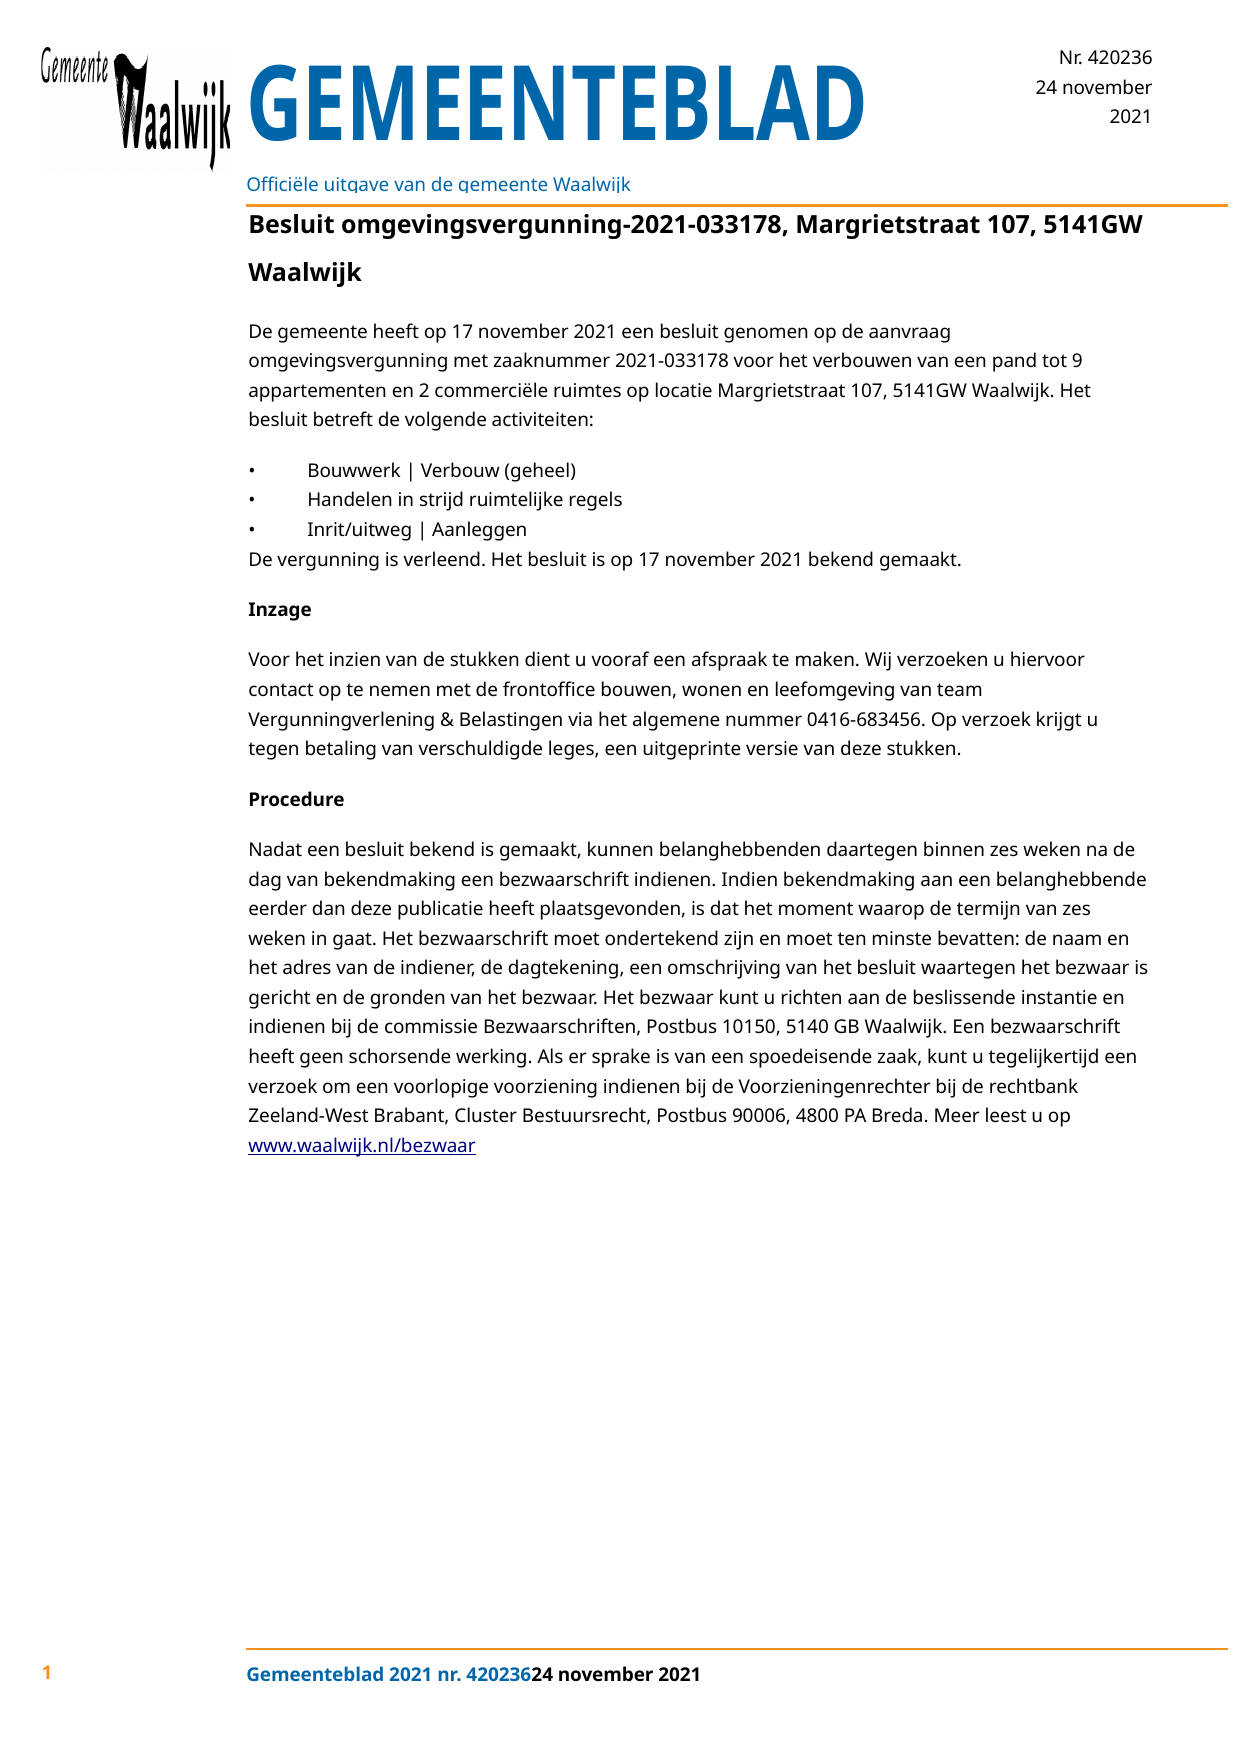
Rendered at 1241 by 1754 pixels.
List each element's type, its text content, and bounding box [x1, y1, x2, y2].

text De vergunning is verleend. Het besluit is op 17 november 2021 bekend gemaakt. [248, 546, 1152, 572]
picture [41, 47, 231, 172]
list Bouwwerk | Verbouw (geheel) [248, 457, 1152, 483]
list Inrit/uitweg | Aanleggen [248, 516, 1152, 542]
text Besluit omgevingsvergunning-2021-033178, Margrietstraat 107, 5141GW Waalwijk [248, 207, 1152, 288]
text Procedure [248, 786, 1152, 812]
text Voor het inzien van de stukken dient u vooraf een afspraak te maken. Wij verzoeken u hiervoor contact op te nemen met de frontoffice bouwen, wonen en leefomgeving van team Vergunningverlening & Belastingen via het algemene nummer 0416-683456. Op verzoek krijgt u tegen betaling van verschuldigde leges, een uitgeprinte versie van deze stukken. [248, 647, 1152, 761]
text Nadat een besluit bekend is gemaakt, kunnen belanghebbenden daartegen binnen zes weken na de dag van bekendmaking een bezwaarschrift indienen. Indien bekendmaking aan een belanghebbende eerder dan deze publicatie heeft plaatsgevonden, is dat het moment waarop de termijn van zes weken in gaat. Het bezwaarschrift moet ondertekend zijn en moet ten minste bevatten: de naam en het adres van de indiener, de dagtekening, een omschrijving van het besluit waartegen het bezwaar is gericht en de gronden van het bezwaar. Het bezwaar kunt u richten aan de beslissende instantie en indienen bij de commissie Bezwaarschriften, Postbus 10150, 5140 GB Waalwijk. Een bezwaarschrift heeft geen schorsende werking. Als er sprake is van een spoedeisende zaak, kunt u tegelijkertijd een verzoek om een voorlopige voorziening indienen bij de Voorzieningenrechter bij de rechtbank Zeeland-West Brabant, Cluster Bestuursrecht, Postbus 90006, 4800 PA Breda. Meer leest u op www.waalwijk.nl/bezwaar [248, 836, 1152, 1158]
list Handelen in strijd ruimtelijke regels [248, 487, 1152, 512]
text De gemeente heeft op 17 november 2021 een besluit genomen op de aanvraag omgevingsvergunning met zaaknummer 2021-033178 voor het verbouwen van een pand tot 9 appartementen en 2 commerciële ruimtes op locatie Margrietstraat 107, 5141GW Waalwijk. Het besluit betreft de volgende activiteiten: [248, 318, 1152, 432]
text Inzage [248, 596, 1152, 622]
